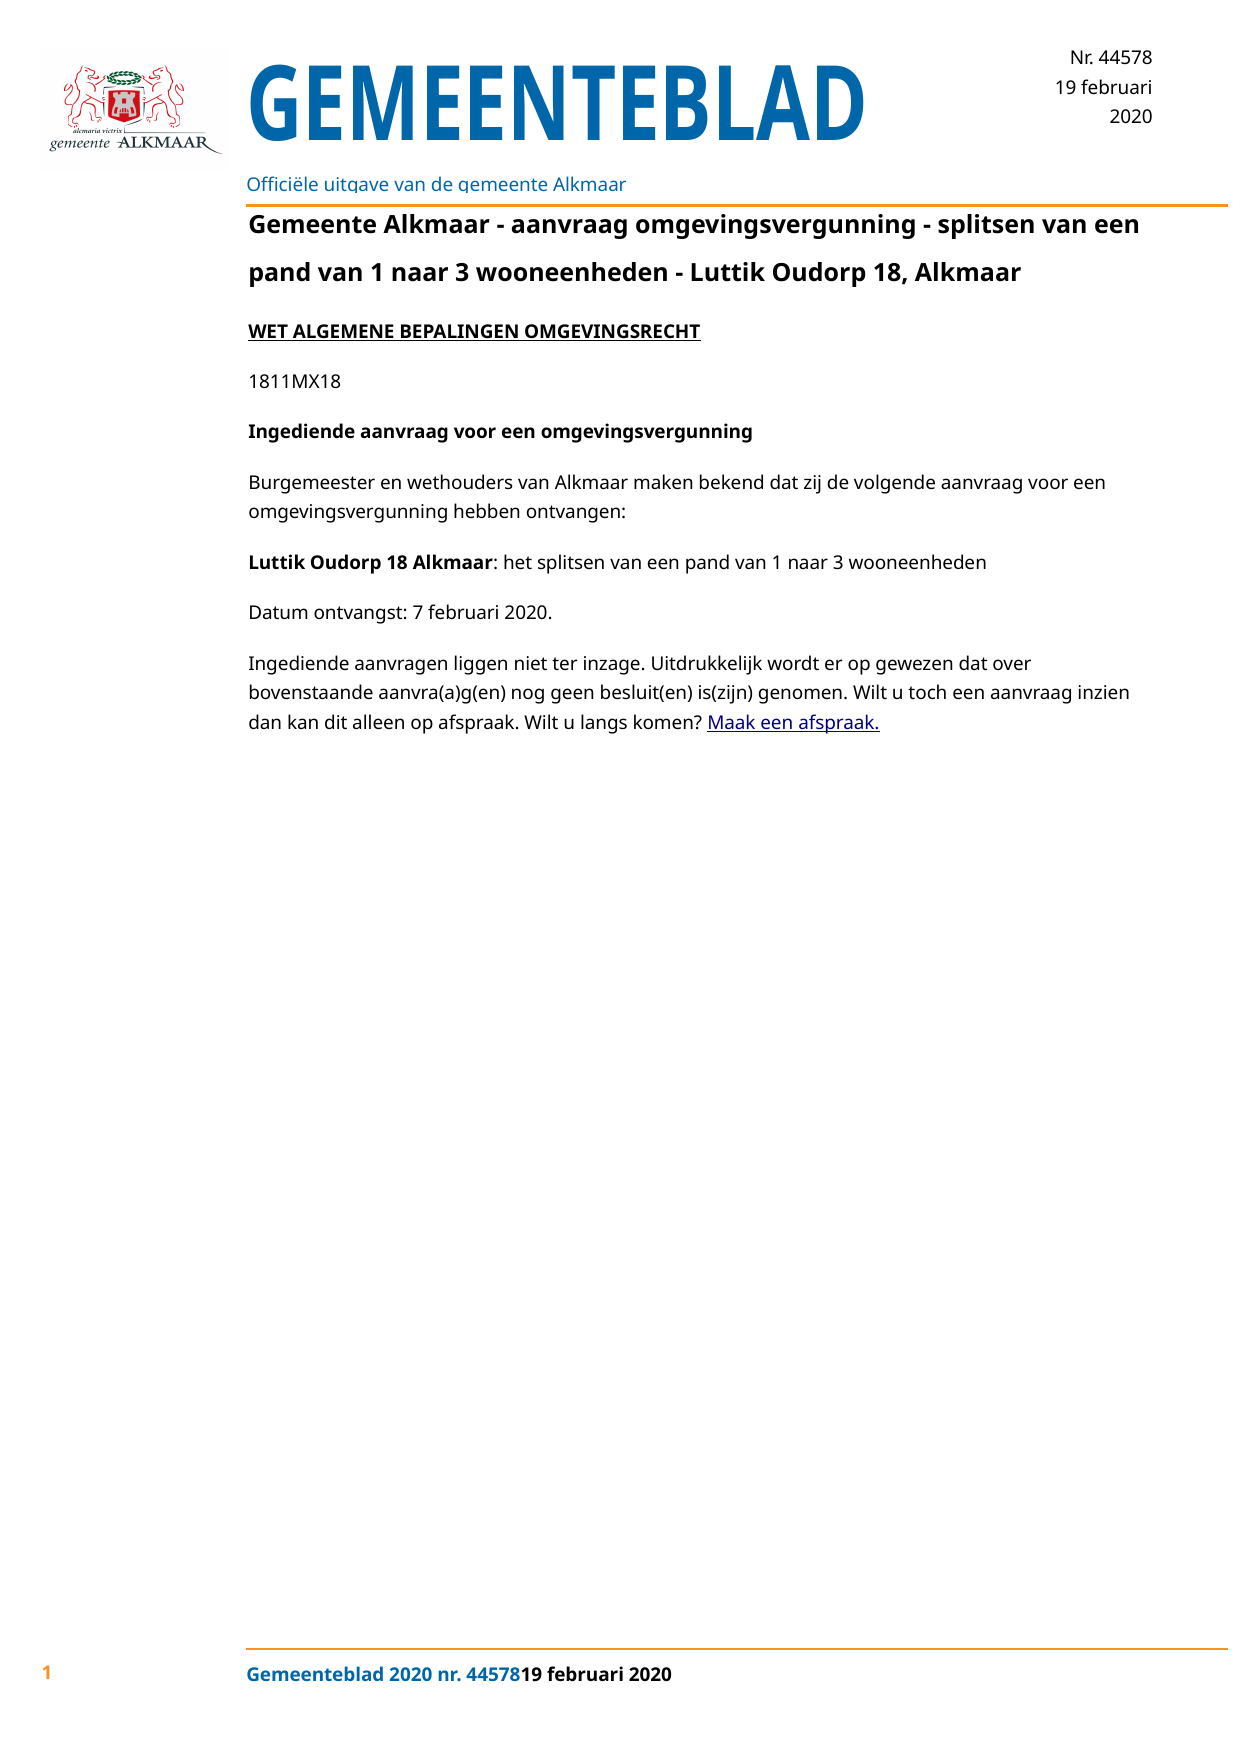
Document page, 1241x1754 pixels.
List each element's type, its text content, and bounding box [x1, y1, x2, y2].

text Ingediende aanvraag voor een omgevingsvergunning [248, 419, 1152, 444]
picture [41, 47, 231, 172]
text WET ALGEMENE BEPALINGEN OMGEVINGSRECHT [248, 318, 1152, 344]
text 1811MX18 [248, 368, 1152, 394]
text Gemeente Alkmaar - aanvraag omgevingsvergunning - splitsen van een pand van 1 naar 3 wooneenheden - Luttik Oudorp 18, Alkmaar [248, 207, 1152, 288]
text Datum ontvangst: 7 februari 2020. [248, 599, 1152, 625]
text Luttik Oudorp 18 Alkmaar: het splitsen van een pand van 1 naar 3 wooneenheden [248, 549, 1152, 575]
text Ingediende aanvragen liggen niet ter inzage. Uitdrukkelijk wordt er op gewezen dat over bovenstaande aanvra(a)g(en) nog geen besluit(en) is(zijn) genomen. Wilt u toch een aanvraag inzien dan kan dit alleen op afspraak. Wilt u langs komen? Maak een afspraak. [248, 650, 1152, 735]
text Burgemeester en wethouders van Alkmaar maken bekend dat zij de volgende aanvraag voor een omgevingsvergunning hebben ontvangen: [248, 469, 1152, 524]
